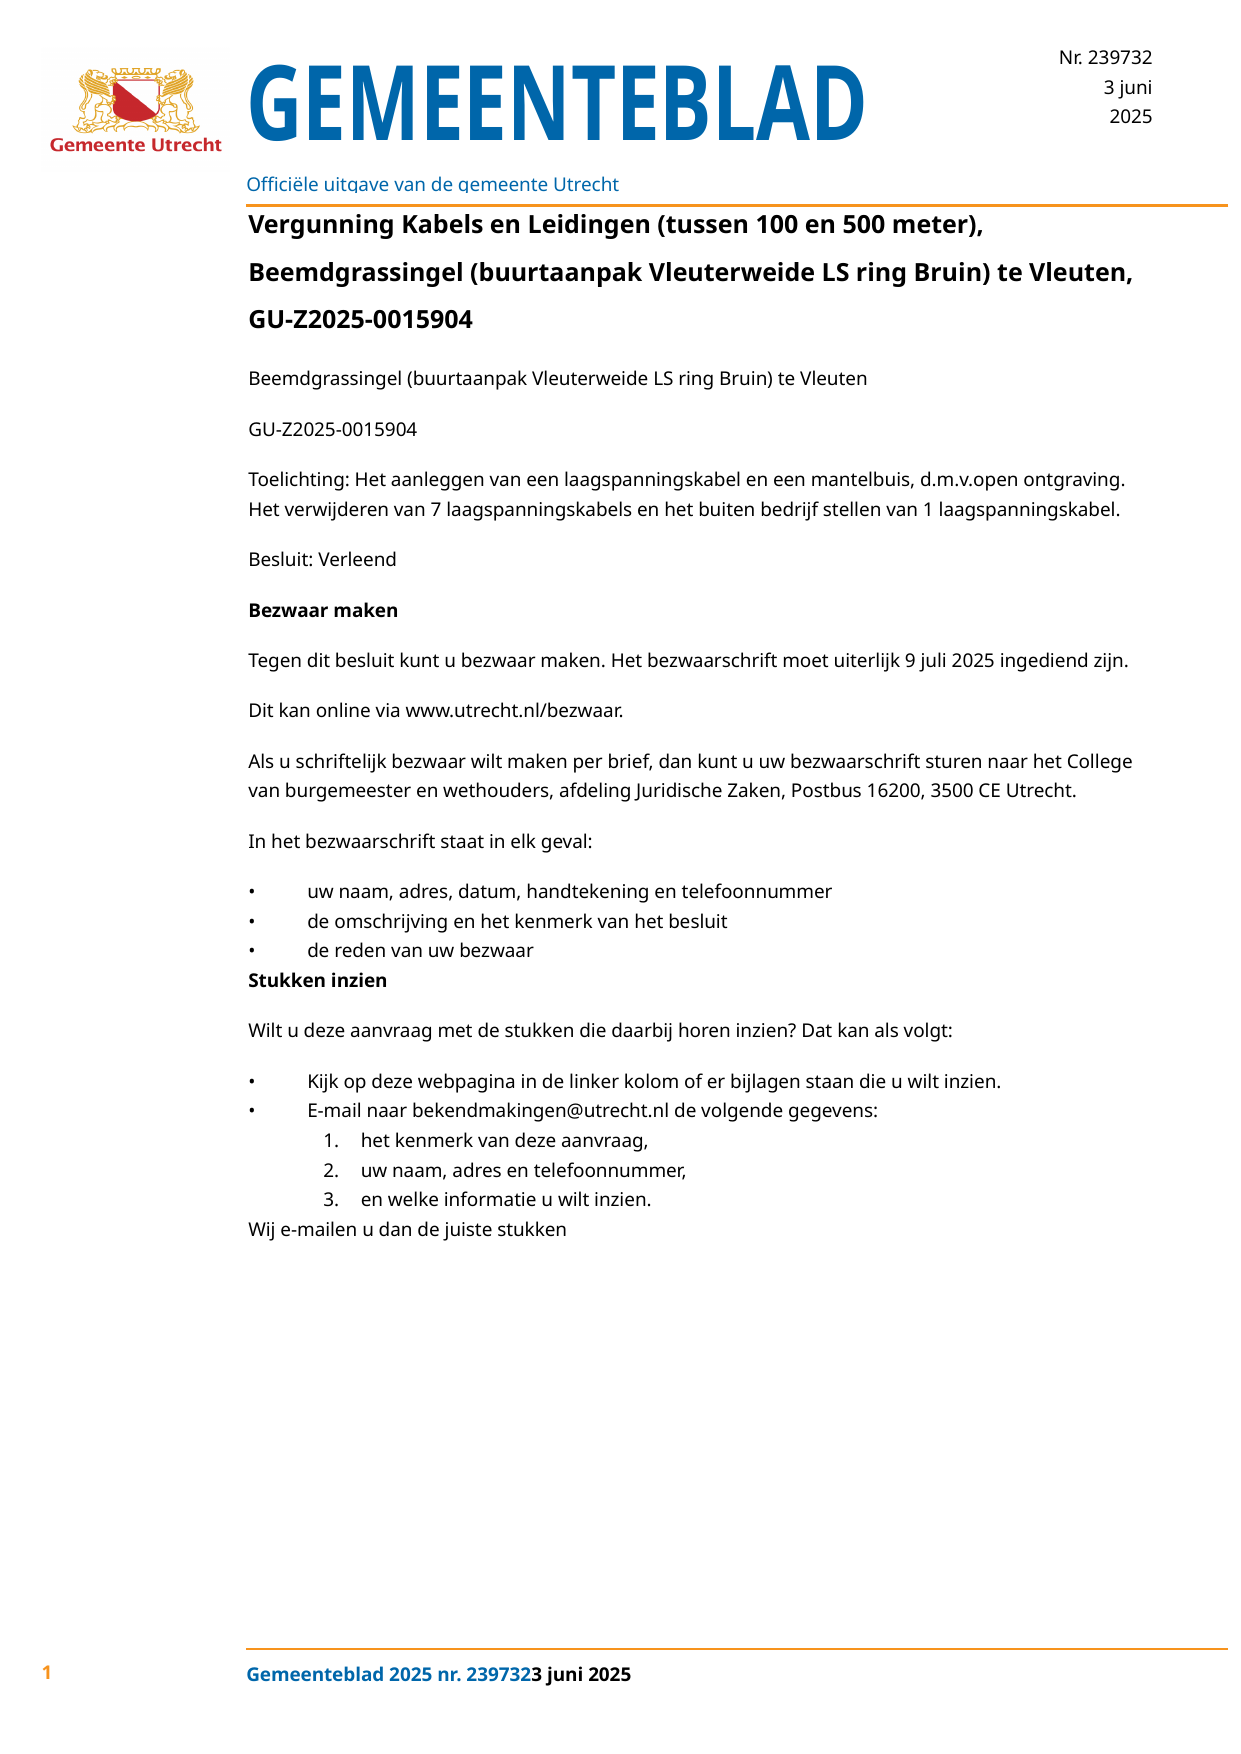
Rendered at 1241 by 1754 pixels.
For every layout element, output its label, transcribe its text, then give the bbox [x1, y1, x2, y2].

list het kenmerk van deze aanvraag, [323, 1127, 1152, 1153]
list de omschrijving en het kenmerk van het besluit [248, 908, 1152, 934]
list E-mail naar bekendmakingen@utrecht.nl de volgende gegevens: [248, 1098, 1152, 1123]
text In het bezwaarschrift staat in elk geval: [248, 828, 1152, 854]
text Besluit: Verleend [248, 546, 1152, 572]
text GU-Z2025-0015904 [248, 416, 1152, 442]
text Bezwaar maken [248, 597, 1152, 622]
list uw naam, adres, datum, handtekening en telefoonnummer [248, 878, 1152, 904]
text Stukken inzien [248, 967, 1152, 993]
text Toelichting: Het aanleggen van een laagspanningskabel en een mantelbuis, d.m.v.open ontgraving. Het verwijderen van 7 laagspanningskabels en het buiten bedrijf stellen van 1 laagspanningskabel. [248, 466, 1152, 522]
text Vergunning Kabels en Leidingen (tussen 100 en 500 meter), Beemdgrassingel (buurtaanpak Vleuterweide LS ring Bruin) te Vleuten, GU-Z2025-0015904 [248, 207, 1152, 336]
text Wilt u deze aanvraag met de stukken die daarbij horen inzien? Dat kan als volgt: [248, 1018, 1152, 1043]
text Beemdgrassingel (buurtaanpak Vleuterweide LS ring Bruin) te Vleuten [248, 366, 1152, 391]
list de reden van uw bezwaar [248, 938, 1152, 963]
text Tegen dit besluit kunt u bezwaar maken. Het bezwaarschrift moet uiterlijk 9 juli 2025 ingediend zijn. [248, 647, 1152, 673]
list en welke informatie u wilt inzien. [323, 1186, 1152, 1212]
picture [41, 47, 231, 172]
list Kijk op deze webpagina in de linker kolom of er bijlagen staan die u wilt inzien. [248, 1068, 1152, 1094]
list uw naam, adres en telefoonnummer, [323, 1157, 1152, 1182]
text Als u schriftelijk bezwaar wilt maken per brief, dan kunt u uw bezwaarschrift sturen naar het College van burgemeester en wethouders, afdeling Juridische Zaken, Postbus 16200, 3500 CE Utrecht. [248, 748, 1152, 803]
text Wij e-mailen u dan de juiste stukken [248, 1216, 1152, 1242]
text Dit kan online via www.utrecht.nl/bezwaar. [248, 698, 1152, 723]
